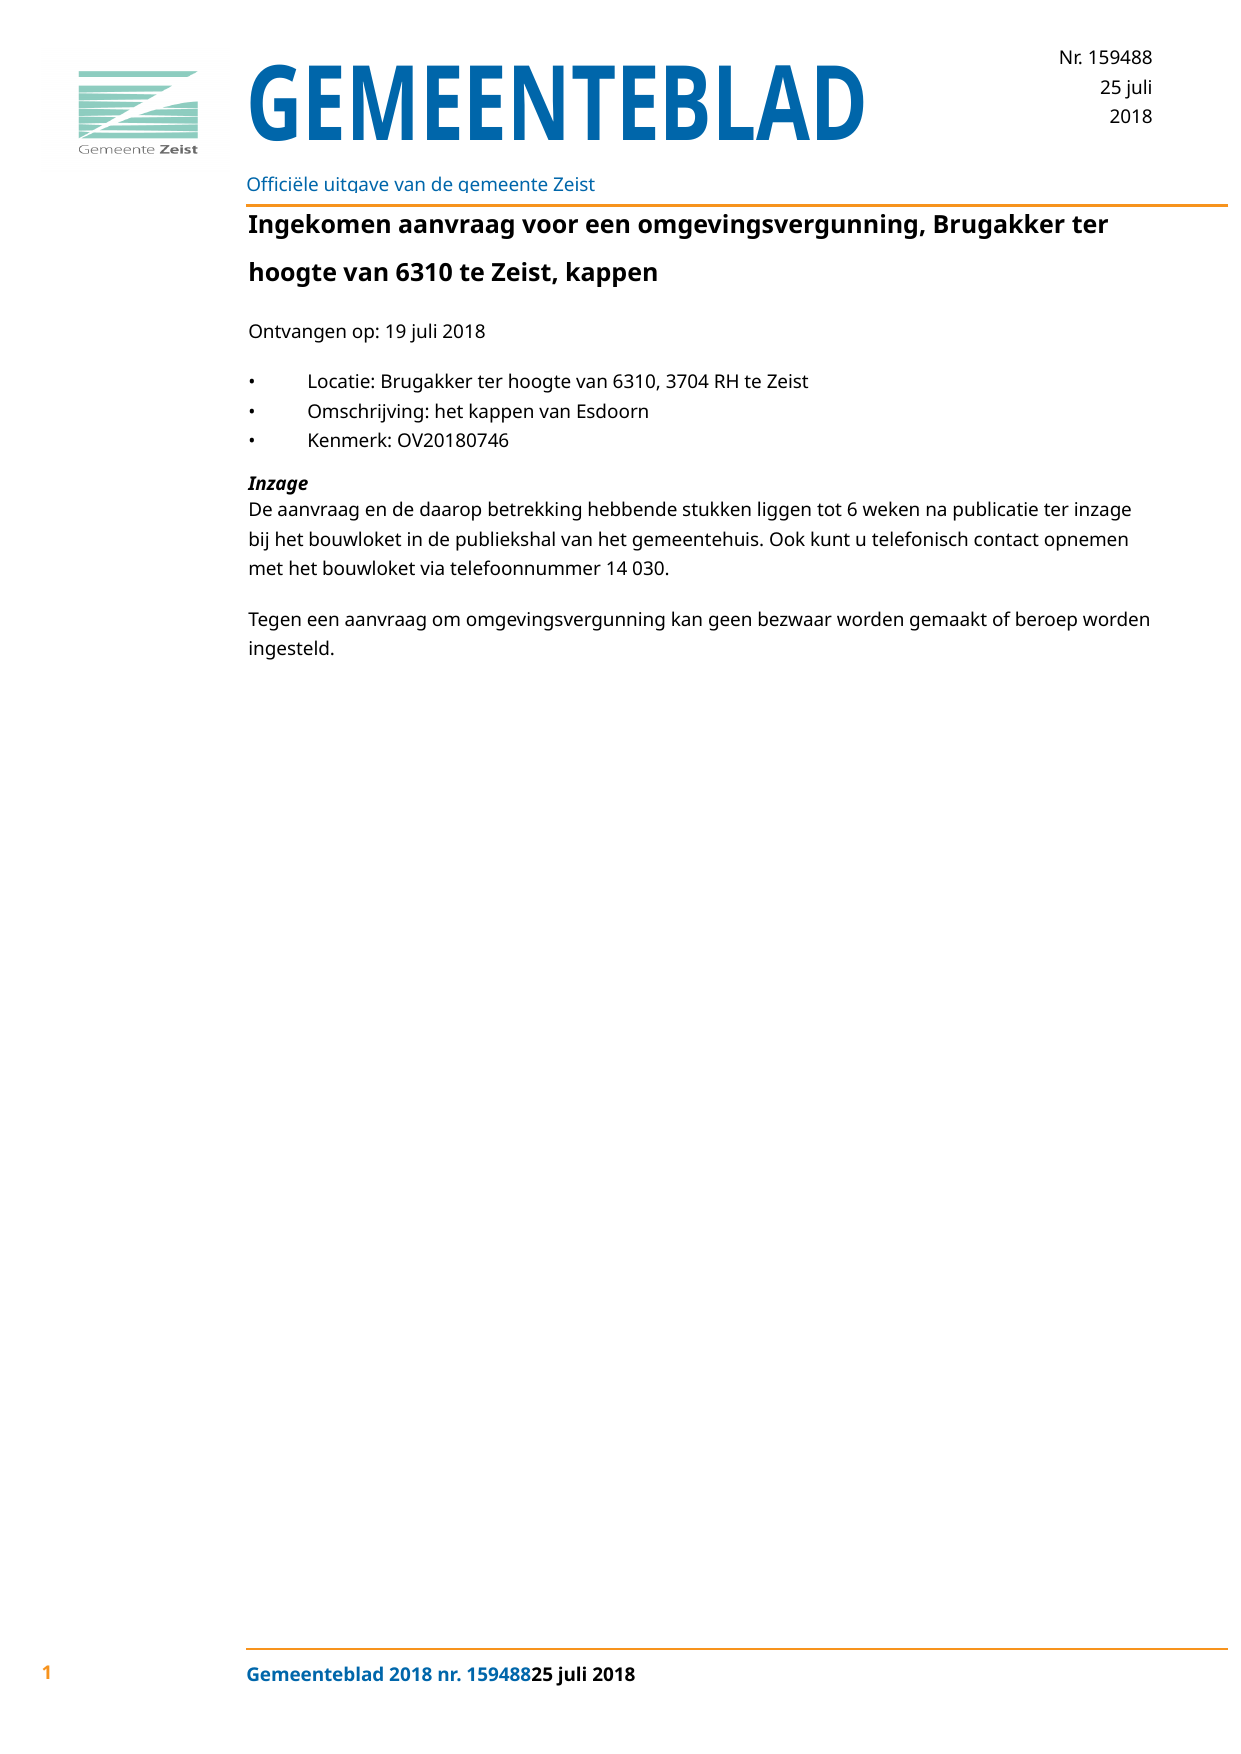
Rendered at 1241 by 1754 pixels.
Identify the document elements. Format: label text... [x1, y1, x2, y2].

list Locatie: Brugakker ter hoogte van 6310, 3704 RH te Zeist [248, 368, 1152, 394]
text De aanvraag en de daarop betrekking hebbende stukken liggen tot 6 weken na publicatie ter inzage bij het bouwloket in de publiekshal van het gemeentehuis. Ook kunt u telefonisch contact opnemen met het bouwloket via telefoonnummer 14 030. [248, 496, 1152, 581]
text Ontvangen op: 19 juli 2018 [248, 318, 1152, 344]
list Omschrijving: het kappen van Esdoorn [248, 398, 1152, 424]
text Ingekomen aanvraag voor een omgevingsvergunning, Brugakker ter hoogte van 6310 te Zeist, kappen [248, 207, 1152, 288]
text Tegen een aanvraag om omgevingsvergunning kan geen bezwaar worden gemaakt of beroep worden ingesteld. [248, 606, 1152, 661]
list Kenmerk: OV20180746 [248, 427, 1152, 453]
picture [41, 47, 231, 172]
text Inzage [248, 471, 1152, 496]
